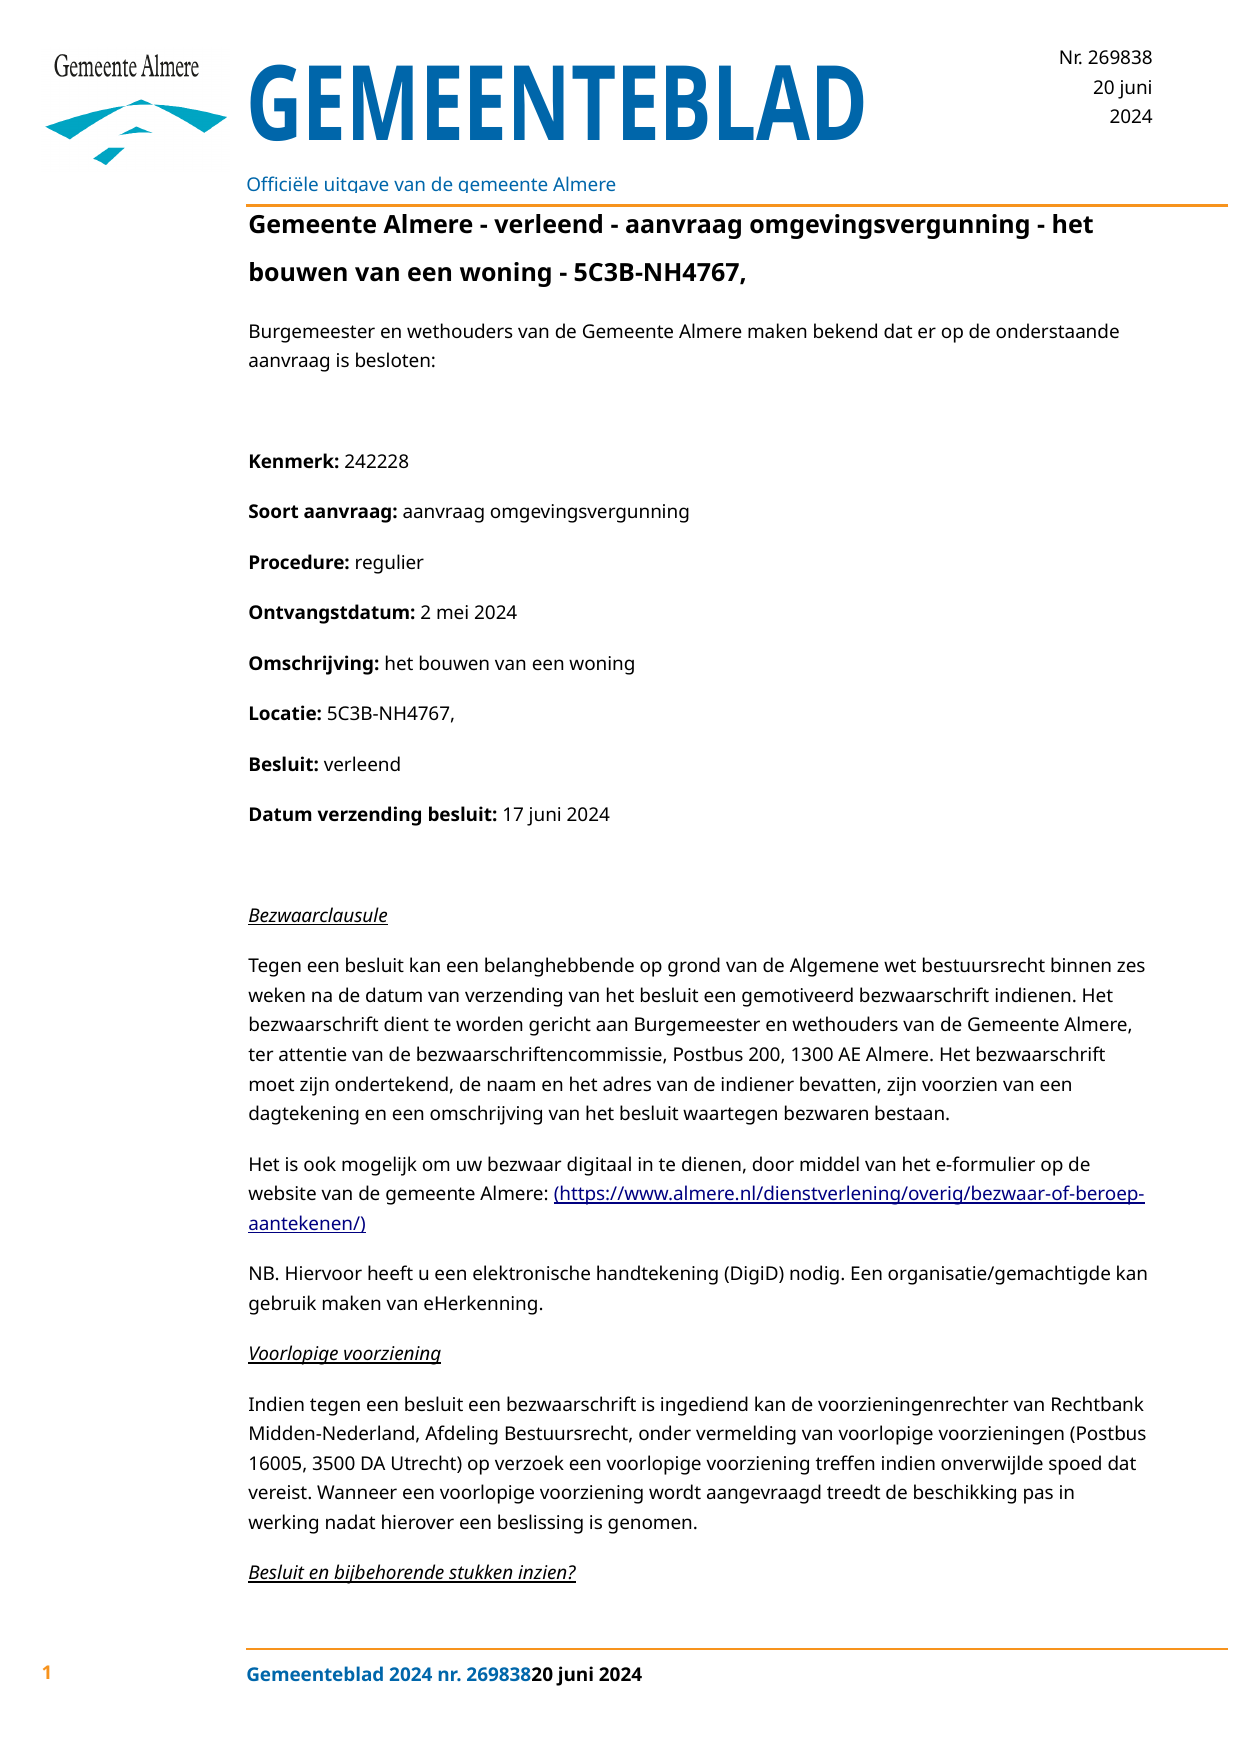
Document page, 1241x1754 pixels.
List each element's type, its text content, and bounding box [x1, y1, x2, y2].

text Datum verzending besluit: 17 juni 2024 [248, 801, 1152, 827]
text Burgemeester en wethouders van de Gemeente Almere maken bekend dat er op de onderstaande aanvraag is besloten: [248, 318, 1152, 373]
text Voorlopige voorziening [248, 1340, 1152, 1366]
text Het is ook mogelijk om uw bezwaar digitaal in te dienen, door middel van het e-formulier op de website van de gemeente Almere: (https://www.almere.nl/dienstverlening/overig/bezwaar-of-beroep-aantekenen/) [248, 1151, 1152, 1236]
text Tegen een besluit kan een belanghebbende op grond van de Algemene wet bestuursrecht binnen zes weken na de datum van verzending van het besluit een gemotiveerd bezwaarschrift indienen. Het bezwaarschrift dient te worden gericht aan Burgemeester en wethouders van de Gemeente Almere, ter attentie van de bezwaarschriftencommissie, Postbus 200, 1300 AE Almere. Het bezwaarschrift moet zijn ondertekend, de naam en het adres van de indiener bevatten, zijn voorzien van een dagtekening en een omschrijving van het besluit waartegen bezwaren bestaan. [248, 952, 1152, 1126]
text Indien tegen een besluit een bezwaarschrift is ingediend kan de voorzieningenrechter van Rechtbank Midden-Nederland, Afdeling Bestuursrecht, onder vermelding van voorlopige voorzieningen (Postbus 16005, 3500 DA Utrecht) op verzoek een voorlopige voorziening treffen indien onverwijlde spoed dat vereist. Wanneer een voorlopige voorziening wordt aangevraagd treedt de beschikking pas in werking nadat hierover een beslissing is genomen. [248, 1391, 1152, 1535]
text Soort aanvraag: aanvraag omgevingsvergunning [248, 499, 1152, 524]
text Ontvangstdatum: 2 mei 2024 [248, 599, 1152, 625]
text NB. Hiervoor heeft u een elektronische handtekening (DigiD) nodig. Een organisatie/gemachtigde kan gebruik maken van eHerkenning. [248, 1260, 1152, 1316]
text Procedure: regulier [248, 549, 1152, 575]
text Kenmerk: 242228 [248, 448, 1152, 474]
text Besluit en bijbehorende stukken inzien? [248, 1559, 1152, 1585]
text Gemeente Almere - verleend - aanvraag omgevingsvergunning - het bouwen van een woning - 5C3B-NH4767, [248, 207, 1152, 288]
picture [41, 47, 231, 172]
text Omschrijving: het bouwen van een woning [248, 650, 1152, 676]
text Locatie: 5C3B-NH4767, [248, 700, 1152, 726]
text Bezwaarclausule [248, 902, 1152, 928]
text Besluit: verleend [248, 751, 1152, 777]
